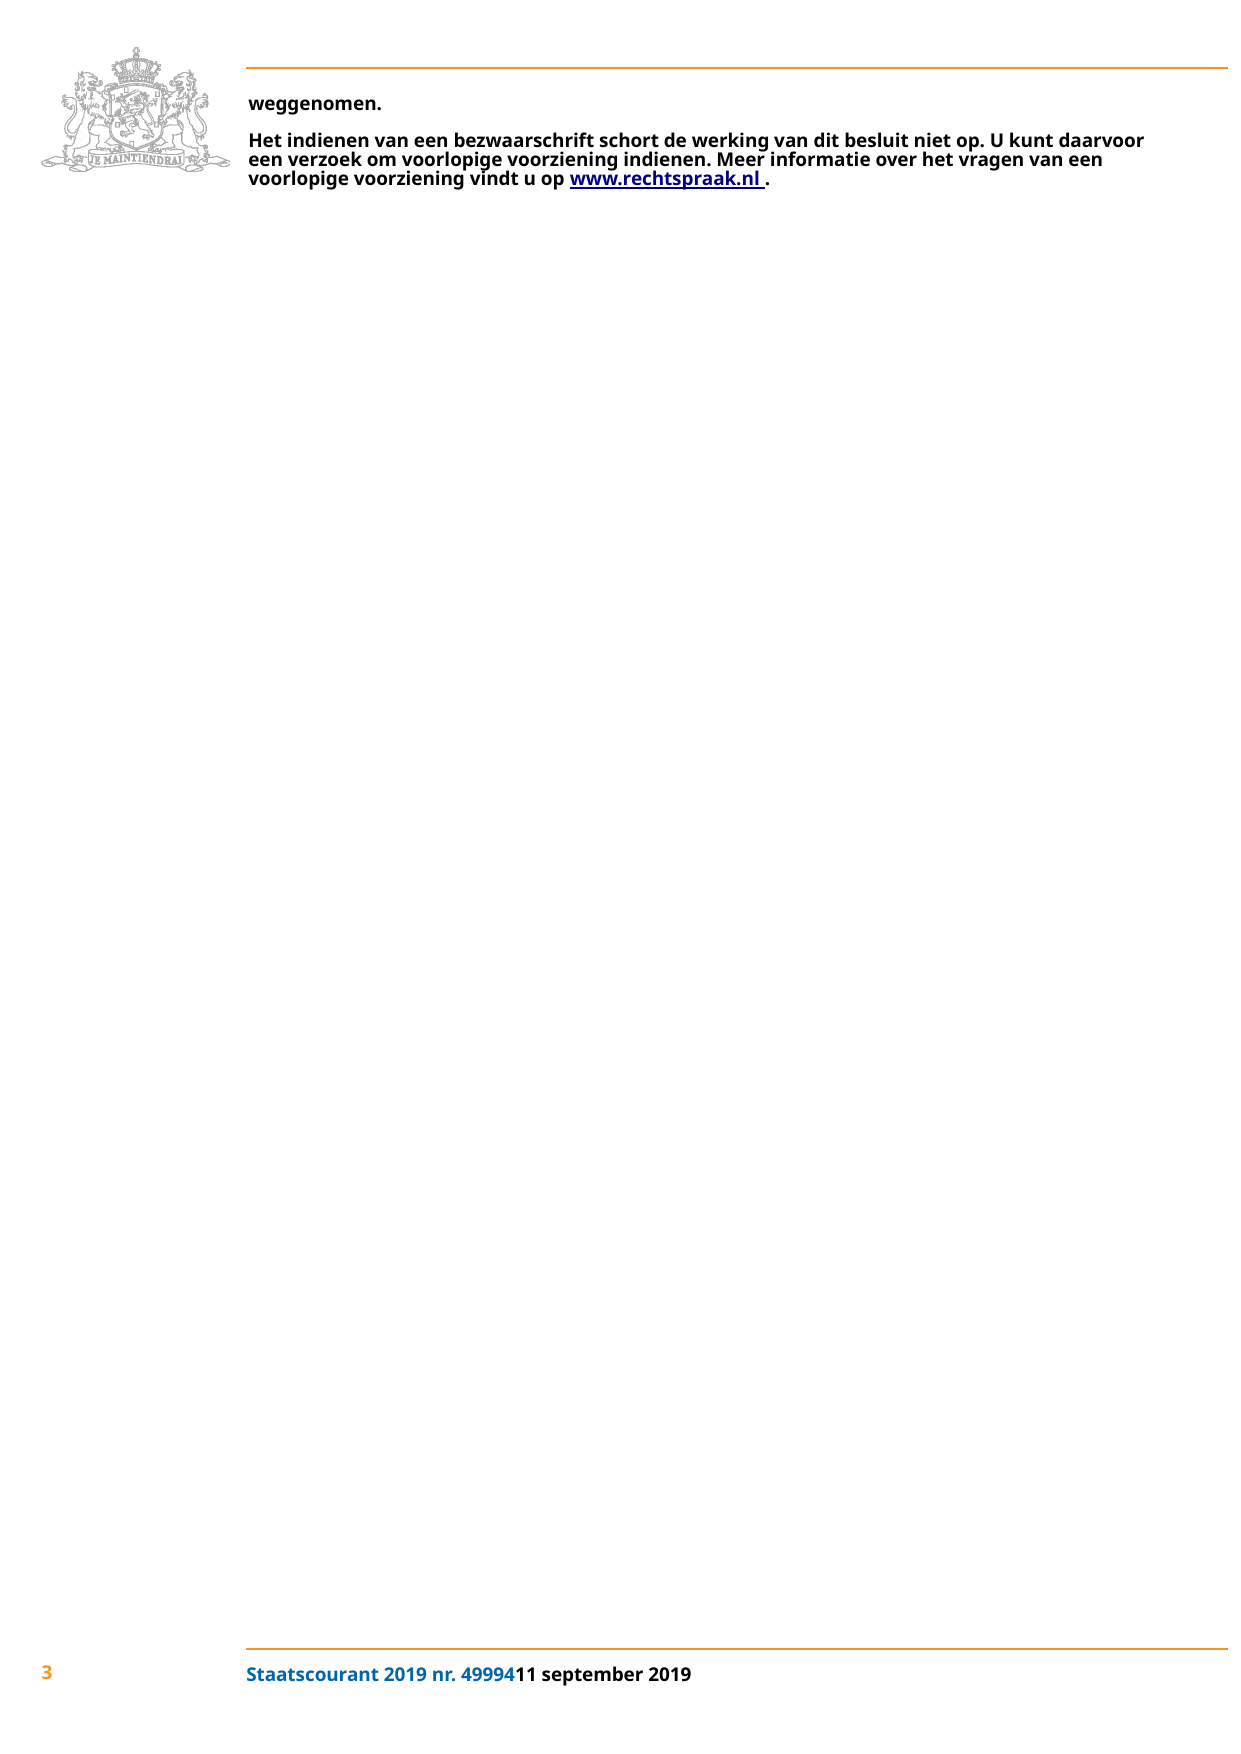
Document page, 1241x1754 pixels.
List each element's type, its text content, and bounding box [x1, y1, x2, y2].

text Het indienen van een bezwaarschrift schort de werking van dit besluit niet op. U kunt daarvoor een verzoek om voorlopige voorziening indienen. Meer informatie over het vragen van een voorlopige voorziening vindt u op www.rechtspraak.nl . [248, 132, 1152, 189]
picture [41, 47, 231, 172]
text weggenomen. [248, 95, 1152, 114]
